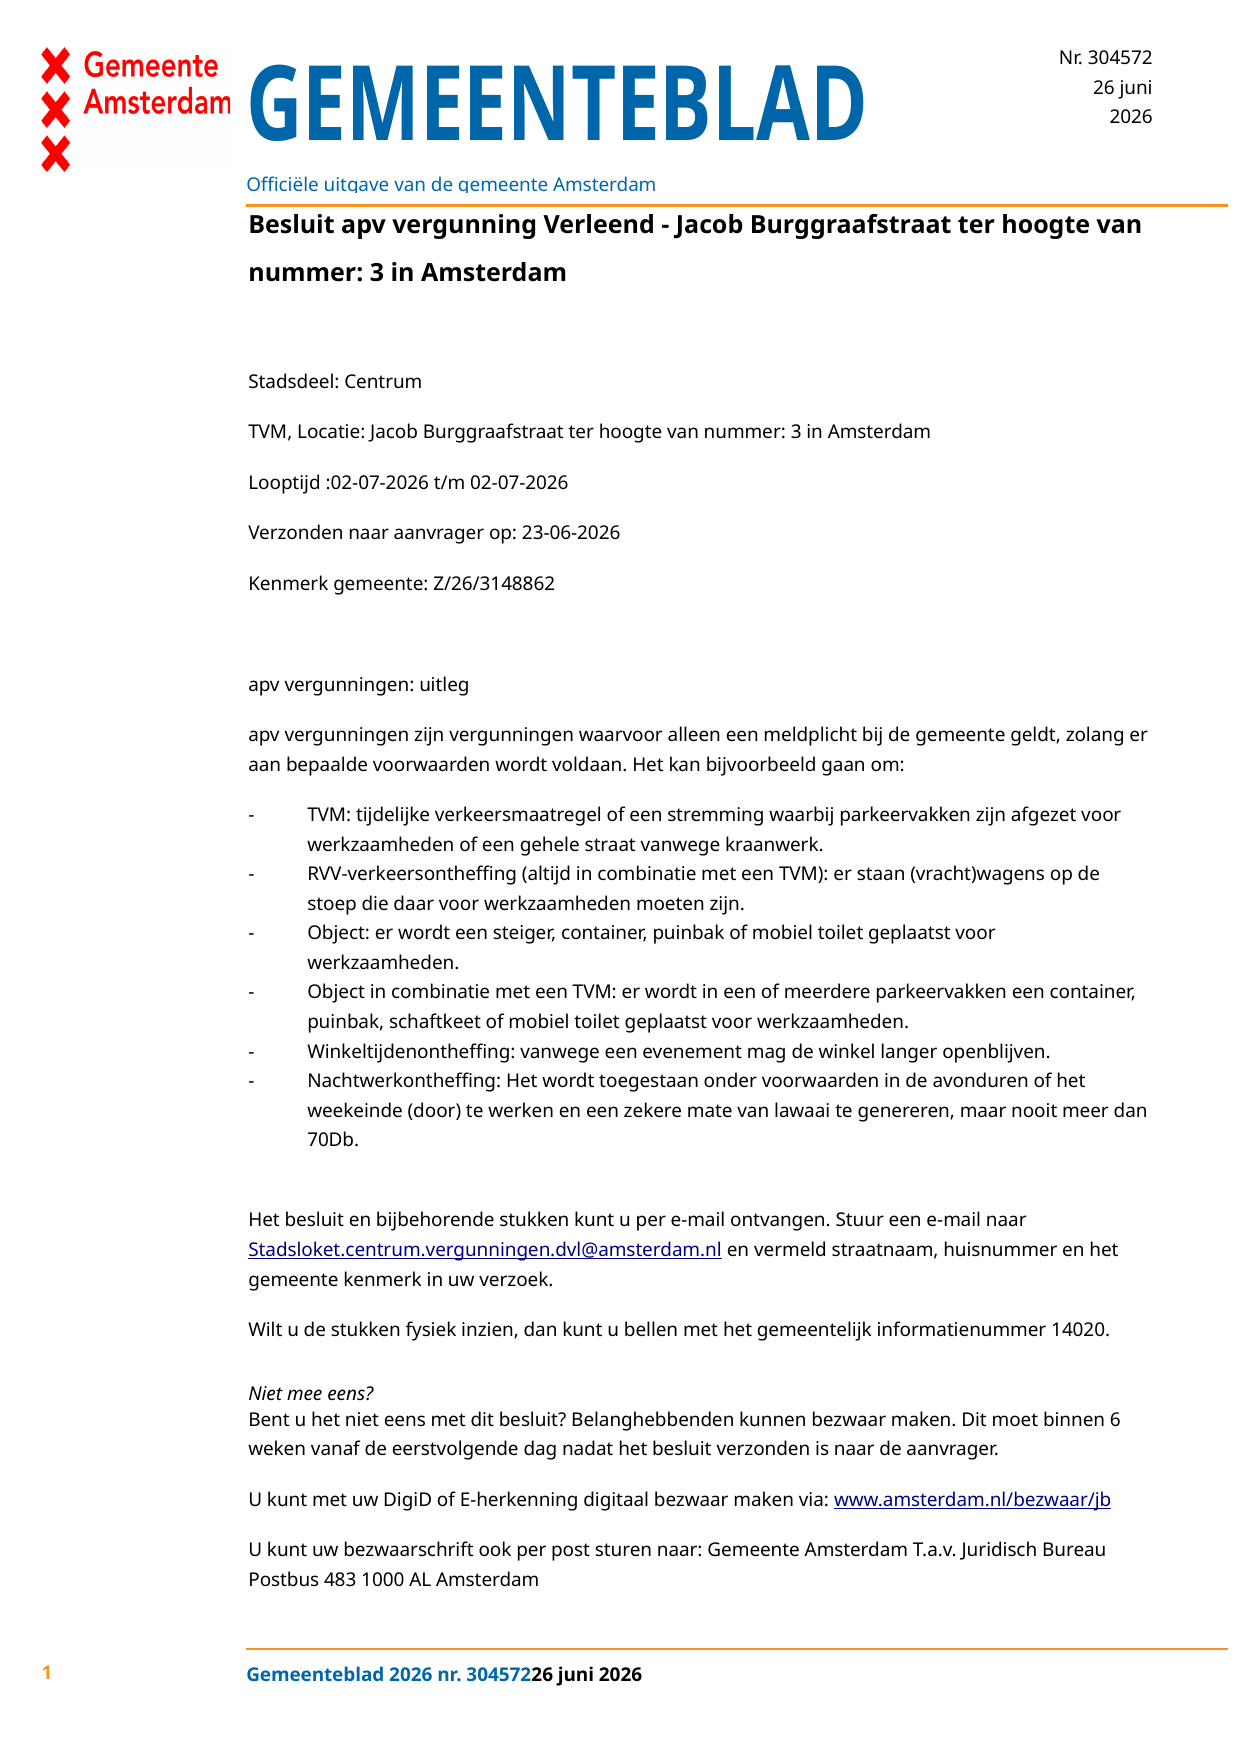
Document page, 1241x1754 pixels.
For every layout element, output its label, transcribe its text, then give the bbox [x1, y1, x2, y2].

text Bent u het niet eens met dit besluit? Belanghebbenden kunnen bezwaar maken. Dit moet binnen 6 weken vanaf de eerstvolgende dag nadat het besluit verzonden is naar de aanvrager. [248, 1406, 1152, 1461]
list Object: er wordt een steiger, container, puinbak of mobiel toilet geplaatst voor werkzaamheden. [248, 919, 1152, 975]
list Winkeltijdenontheffing: vanwege een evenement mag de winkel langer openblijven. [248, 1038, 1152, 1064]
list TVM: tijdelijke verkeersmaatregel of een stremming waarbij parkeervakken zijn afgezet voor werkzaamheden of een gehele straat vanwege kraanwerk. [248, 801, 1152, 857]
text Verzonden naar aanvrager op: 23-06-2026 [248, 519, 1152, 545]
text Het besluit en bijbehorende stukken kunt u per e-mail ontvangen. Stuur een e-mail naar Stadsloket.centrum.vergunningen.dvl@amsterdam.nl en vermeld straatnaam, huisnummer en het gemeente kenmerk in uw verzoek. [248, 1207, 1152, 1292]
text U kunt met uw DigiD of E-herkenning digitaal bezwaar maken via: www.amsterdam.nl/bezwaar/jb [248, 1486, 1152, 1512]
text Stadsdeel: Centrum [248, 368, 1152, 394]
text Wilt u de stukken fysiek inzien, dan kunt u bellen met het gemeentelijk informatienummer 14020. [248, 1316, 1152, 1342]
text apv vergunningen: uitleg [248, 671, 1152, 697]
text Looptijd :02-07-2026 t/m 02-07-2026 [248, 469, 1152, 495]
text Besluit apv vergunning Verleend - Jacob Burggraafstraat ter hoogte van nummer: 3 in Amsterdam [248, 207, 1152, 288]
text Niet mee eens? [248, 1380, 1152, 1406]
text Kenmerk gemeente: Z/26/3148862 [248, 570, 1152, 596]
list Object in combinatie met een TVM: er wordt in een of meerdere parkeervakken een container, puinbak, schaftkeet of mobiel toilet geplaatst voor werkzaamheden. [248, 979, 1152, 1034]
picture [41, 47, 231, 172]
list Nachtwerkontheffing: Het wordt toegestaan onder voorwaarden in de avonduren of het weekeinde (door) te werken en een zekere mate van lawaai te genereren, maar nooit meer dan 70Db. [248, 1067, 1152, 1152]
text TVM, Locatie: Jacob Burggraafstraat ter hoogte van nummer: 3 in Amsterdam [248, 419, 1152, 444]
text U kunt uw bezwaarschrift ook per post sturen naar: Gemeente Amsterdam T.a.v. Juridisch Bureau Postbus 483 1000 AL Amsterdam [248, 1536, 1152, 1592]
text apv vergunningen zijn vergunningen waarvoor alleen een meldplicht bij de gemeente geldt, zolang er aan bepaalde voorwaarden wordt voldaan. Het kan bijvoorbeeld gaan om: [248, 721, 1152, 777]
list RVV-verkeersontheffing (altijd in combinatie met een TVM): er staan (vracht)wagens op de stoep die daar voor werkzaamheden moeten zijn. [248, 860, 1152, 916]
